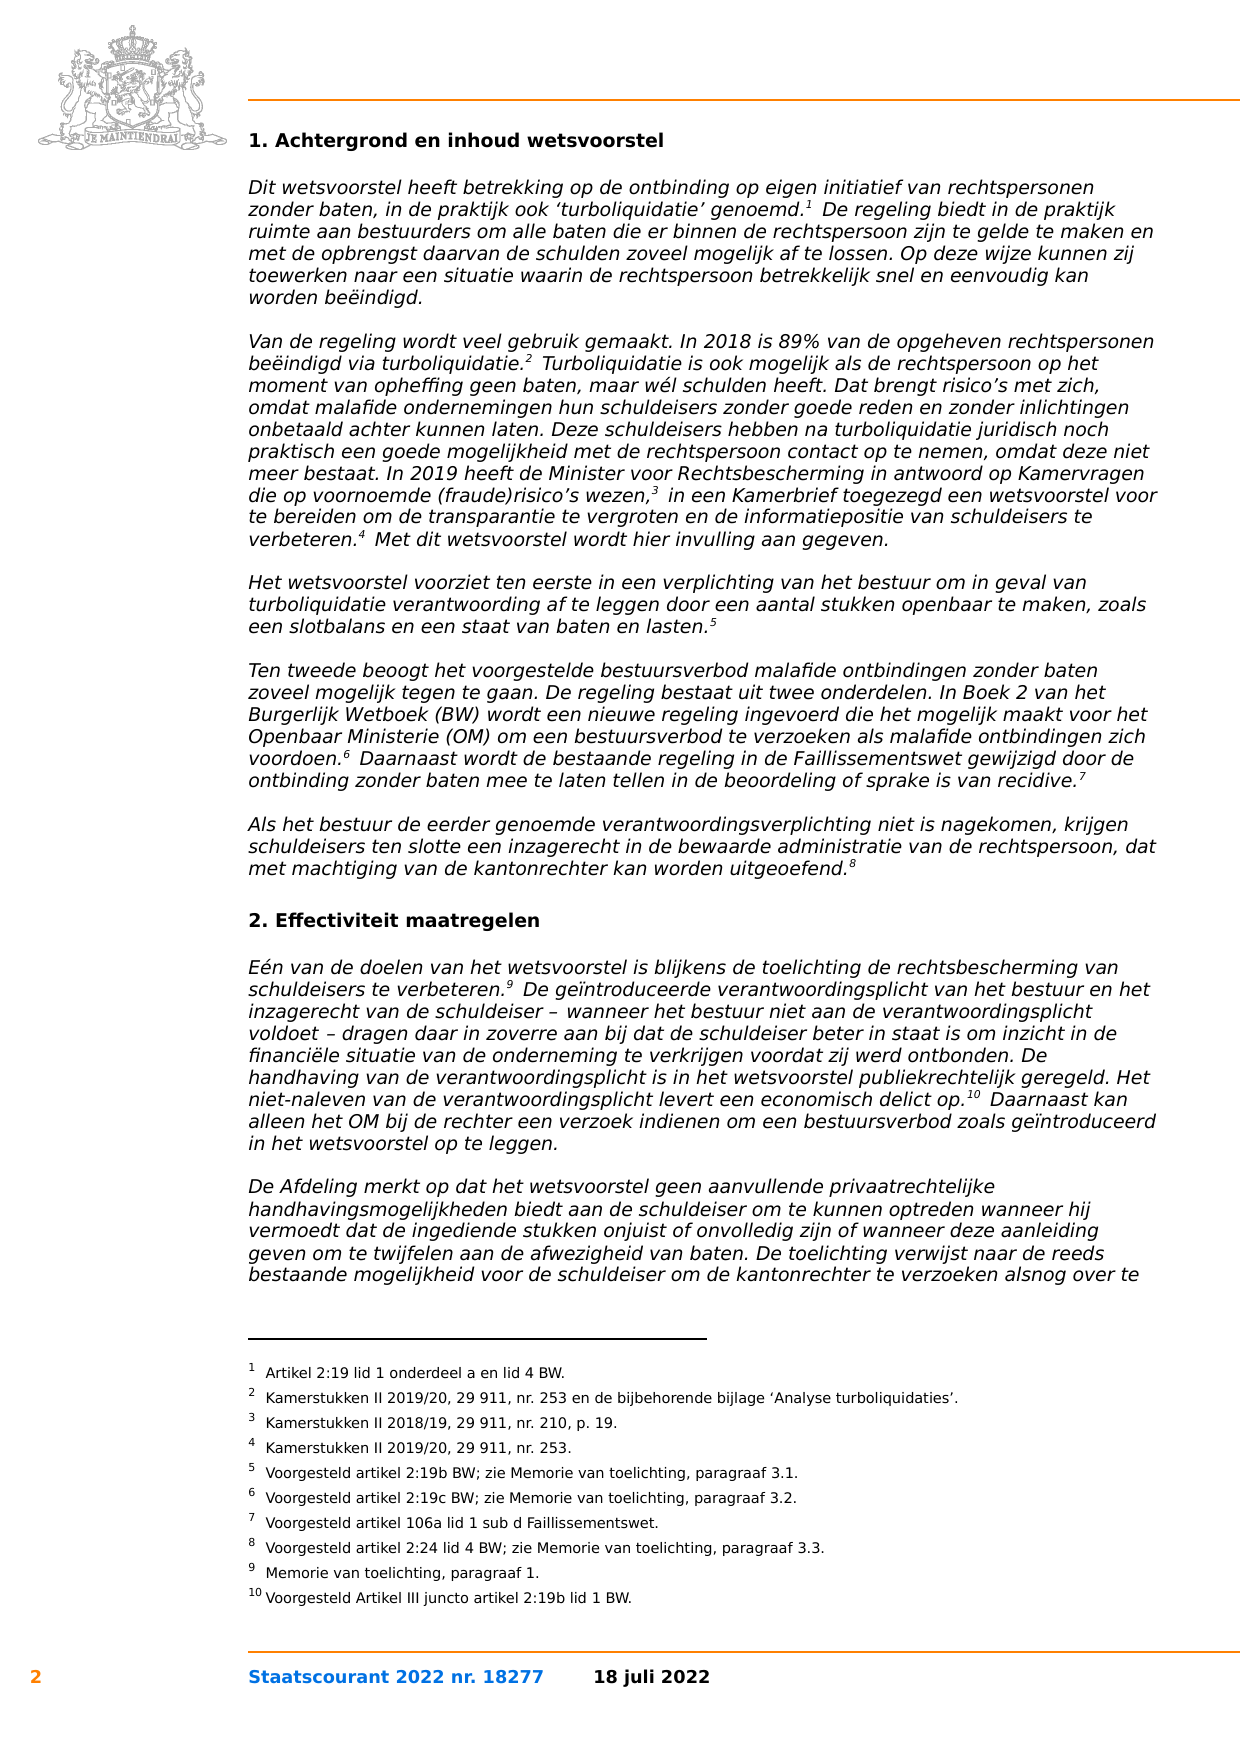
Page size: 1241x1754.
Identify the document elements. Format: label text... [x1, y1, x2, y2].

subtitle 2. Effectiviteit maatregelen [248, 910, 1163, 932]
text Kamerstukken II 2018/19, 29 911, nr. 210, p. 19. [248, 1411, 1163, 1433]
text Dit wetsvoorstel heeft betrekking op de ontbinding op eigen initiatief van rechtspersonen zonder baten, in de praktijk ook ‘turboliquidatie’ genoemd. De regeling biedt in de praktijk ruimte aan bestuurders om alle baten die er binnen de rechtspersoon zijn te gelde te maken en met de opbrengst daarvan de schulden zoveel mogelijk af te lossen. Op deze wijze kunnen zij toewerken naar een situatie waarin de rechtspersoon betrekkelijk snel en eenvoudig kan worden beëindigd. [248, 177, 1163, 309]
text Het wetsvoorstel voorziet ten eerste in een verplichting van het bestuur om in geval van turboliquidatie verantwoording af te leggen door een aantal stukken openbaar te maken, zoals een slotbalans en een staat van baten en lasten. [248, 572, 1163, 638]
text Kamerstukken II 2019/20, 29 911, nr. 253. [248, 1436, 1163, 1458]
text Voorgesteld artikel 2:19b BW; zie Memorie van toelichting, paragraaf 3.1. [248, 1461, 1163, 1483]
picture [38, 25, 227, 150]
subtitle 1. Achtergrond en inhoud wetsvoorstel [248, 130, 1163, 152]
text Voorgesteld artikel 2:24 lid 4 BW; zie Memorie van toelichting, paragraaf 3.3. [248, 1536, 1163, 1558]
text Van de regeling wordt veel gebruik gemaakt. In 2018 is 89% van de opgeheven rechtspersonen beëindigd via turboliquidatie. Turboliquidatie is ook mogelijk als de rechtspersoon op het moment van opheffing geen baten, maar wél schulden heeft. Dat brengt risico’s met zich, omdat malafide ondernemingen hun schuldeisers zonder goede reden en zonder inlichtingen onbetaald achter kunnen laten. Deze schuldeisers hebben na turboliquidatie juridisch noch praktisch een goede mogelijkheid met de rechtspersoon contact op te nemen, omdat deze niet meer bestaat. In 2019 heeft de Minister voor Rechtsbescherming in antwoord op Kamervragen die op voornoemde (fraude)risico’s wezen, in een Kamerbrief toegezegd een wetsvoorstel voor te bereiden om de transparantie te vergroten en de informatiepositie van schuldeisers te verbeteren. Met dit wetsvoorstel wordt hier invulling aan gegeven. [248, 331, 1163, 550]
text Voorgesteld artikel 106a lid 1 sub d Faillissementswet. [248, 1511, 1163, 1533]
text Kamerstukken II 2019/20, 29 911, nr. 253 en de bijbehorende bijlage ‘Analyse turboliquidaties’. [248, 1386, 1163, 1408]
text Voorgesteld artikel 2:19c BW; zie Memorie van toelichting, paragraaf 3.2. [248, 1486, 1163, 1508]
text Als het bestuur de eerder genoemde verantwoordingsverplichting niet is nagekomen, krijgen schuldeisers ten slotte een inzagerecht in de bewaarde administratie van de rechtspersoon, dat met machtiging van de kantonrechter kan worden uitgeoefend. [248, 814, 1163, 880]
text Eén van de doelen van het wetsvoorstel is blijkens de toelichting de rechtsbescherming van schuldeisers te verbeteren. De geïntroduceerde verantwoordingsplicht van het bestuur en het inzagerecht van de schuldeiser – wanneer het bestuur niet aan de verantwoordingsplicht voldoet – dragen daar in zoverre aan bij dat de schuldeiser beter in staat is om inzicht in de financiële situatie van de onderneming te verkrijgen voordat zij werd ontbonden. De handhaving van de verantwoordingsplicht is in het wetsvoorstel publiekrechtelijk geregeld. Het niet-naleven van de verantwoordingsplicht levert een economisch delict op. Daarnaast kan alleen het OM bij de rechter een verzoek indienen om een bestuursverbod zoals geïntroduceerd in het wetsvoorstel op te leggen. [248, 957, 1163, 1154]
text De Afdeling merkt op dat het wetsvoorstel geen aanvullende privaatrechtelijke handhavingsmogelijkheden biedt aan de schuldeiser om te kunnen optreden wanneer hij vermoedt dat de ingediende stukken onjuist of onvolledig zijn of wanneer deze aanleiding geven om te twijfelen aan de afwezigheid van baten. De toelichting verwijst naar de reeds bestaande mogelijkheid voor de schuldeiser om de kantonrechter te verzoeken alsnog over te [248, 1176, 1163, 1286]
text Memorie van toelichting, paragraaf 1. [248, 1561, 1163, 1583]
text Voorgesteld Artikel III juncto artikel 2:19b lid 1 BW. [248, 1586, 1163, 1608]
text Ten tweede beoogt het voorgestelde bestuursverbod malafide ontbindingen zonder baten zoveel mogelijk tegen te gaan. De regeling bestaat uit twee onderdelen. In Boek 2 van het Burgerlijk Wetboek (BW) wordt een nieuwe regeling ingevoerd die het mogelijk maakt voor het Openbaar Ministerie (OM) om een bestuursverbod te verzoeken als malafide ontbindingen zich voordoen. Daarnaast wordt de bestaande regeling in de Faillissementswet gewijzigd door de ontbinding zonder baten mee te laten tellen in de beoordeling of sprake is van recidive. [248, 660, 1163, 792]
text Artikel 2:19 lid 1 onderdeel a en lid 4 BW. [248, 1361, 1163, 1383]
